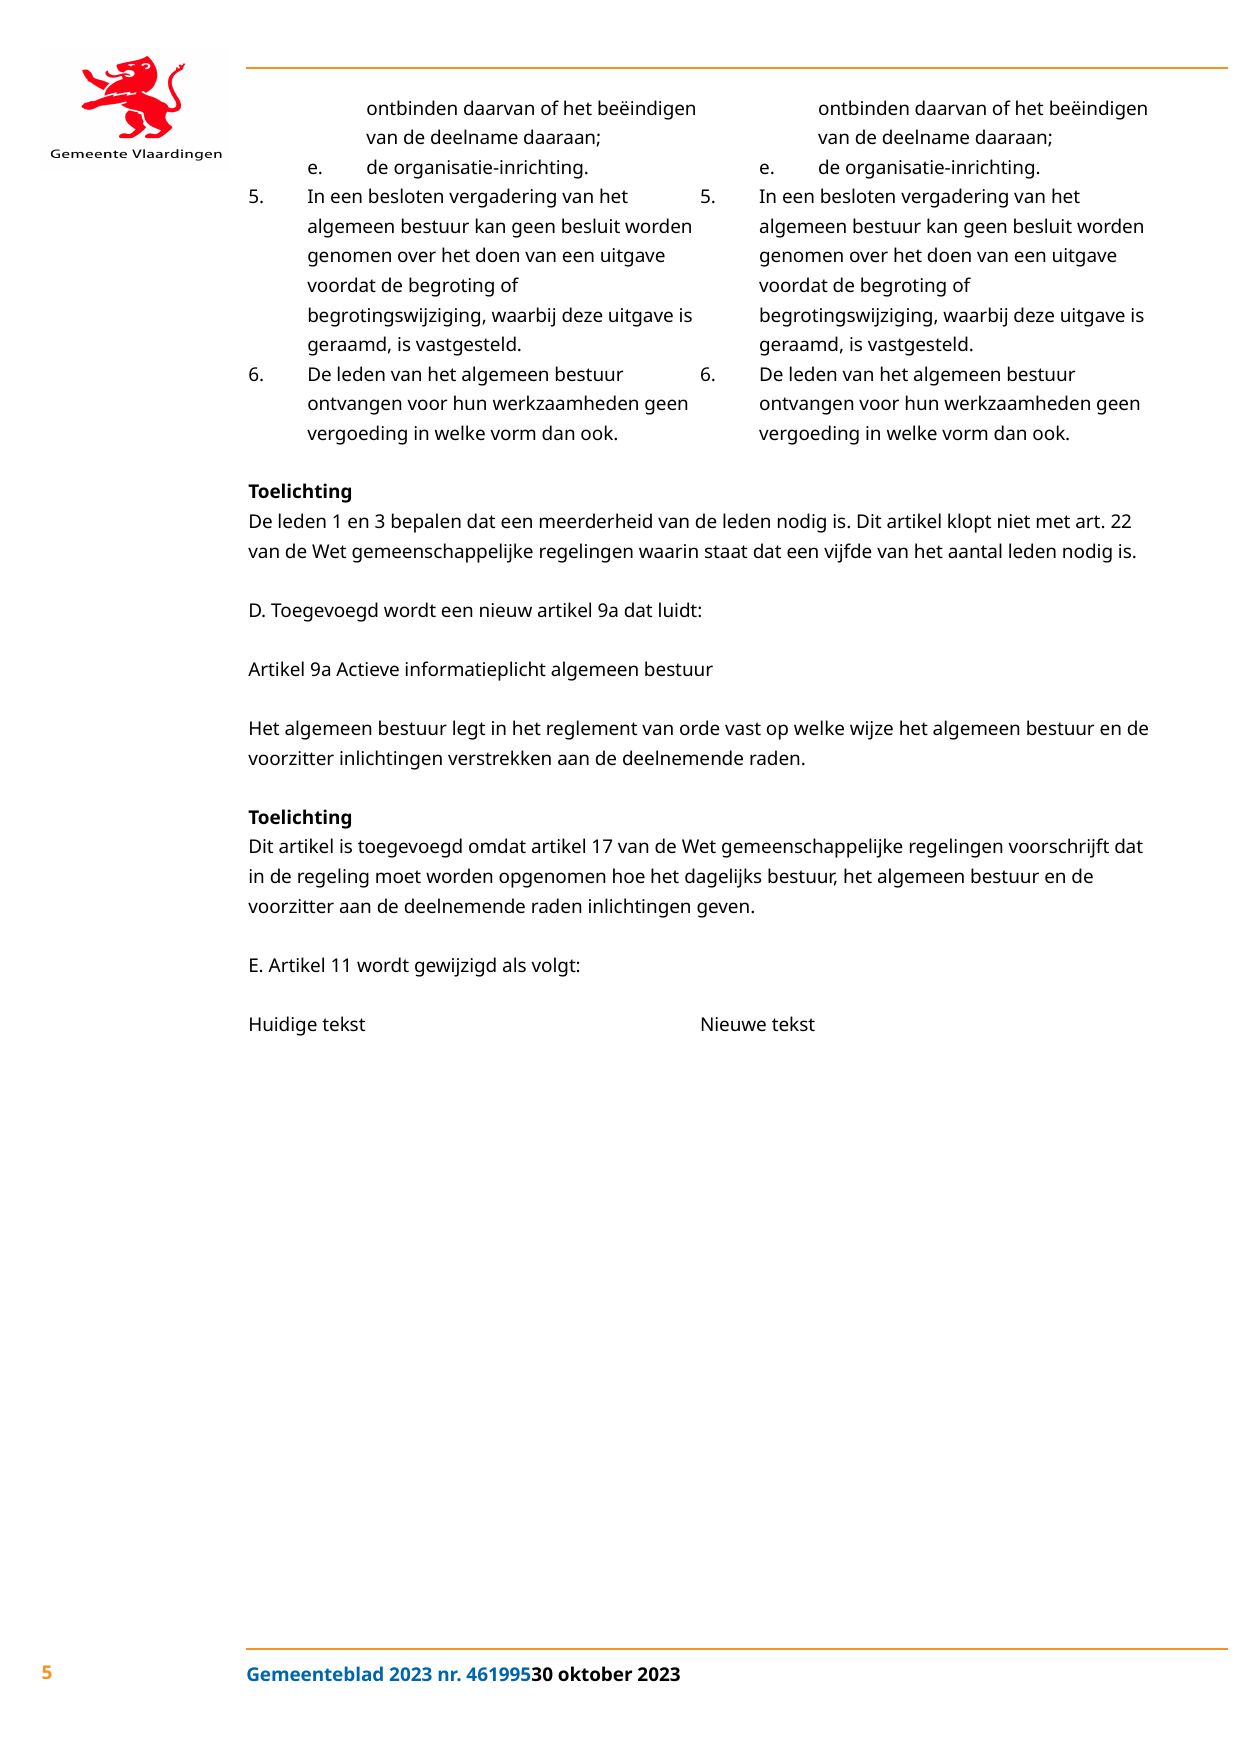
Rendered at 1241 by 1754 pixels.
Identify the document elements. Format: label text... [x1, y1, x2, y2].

text Artikel 9a Actieve informatieplicht algemeen bestuur [248, 656, 1152, 682]
table_cell ontbinden daarvan of het beëindigen van de deelname daaraan; de organisatie-inrichting. In een besloten vergadering van het algemeen bestuur kan geen besluit worden genomen over het doen van een uitgave voordat de begroting of begrotingswijziging, waarbij deze uitgave is geraamd, is vastgesteld. De leden van het algemeen bestuur ontvangen voor hun werkzaamheden geen vergoeding in welke vorm dan ook. [248, 95, 700, 446]
table_header Huidige tekst [248, 1011, 700, 1037]
table_header Nieuwe tekst [700, 1011, 1152, 1037]
text Toelichting [248, 804, 1152, 830]
table_cell ontbinden daarvan of het beëindigen van de deelname daaraan; de organisatie-inrichting. In een besloten vergadering van het algemeen bestuur kan geen besluit worden genomen over het doen van een uitgave voordat de begroting of begrotingswijziging, waarbij deze uitgave is geraamd, is vastgesteld. De leden van het algemeen bestuur ontvangen voor hun werkzaamheden geen vergoeding in welke vorm dan ook. [700, 95, 1152, 446]
text E. Artikel 11 wordt gewijzigd als volgt: [248, 952, 1152, 978]
text D. Toegevoegd wordt een nieuw artikel 9a dat luidt: [248, 597, 1152, 623]
text Toelichting [248, 479, 1152, 504]
text Het algemeen bestuur legt in het reglement van orde vast op welke wijze het algemeen bestuur en de voorzitter inlichtingen verstrekken aan de deelnemende raden. [248, 715, 1152, 771]
text De leden 1 en 3 bepalen dat een meerderheid van de leden nodig is. Dit artikel klopt niet met art. 22 van de Wet gemeenschappelijke regelingen waarin staat dat een vijfde van het aantal leden nodig is. [248, 508, 1152, 564]
picture [41, 47, 231, 172]
text Dit artikel is toegevoegd omdat artikel 17 van de Wet gemeenschappelijke regelingen voorschrijft dat in de regeling moet worden opgenomen hoe het dagelijks bestuur, het algemeen bestuur en de voorzitter aan de deelnemende raden inlichtingen geven. [248, 834, 1152, 919]
